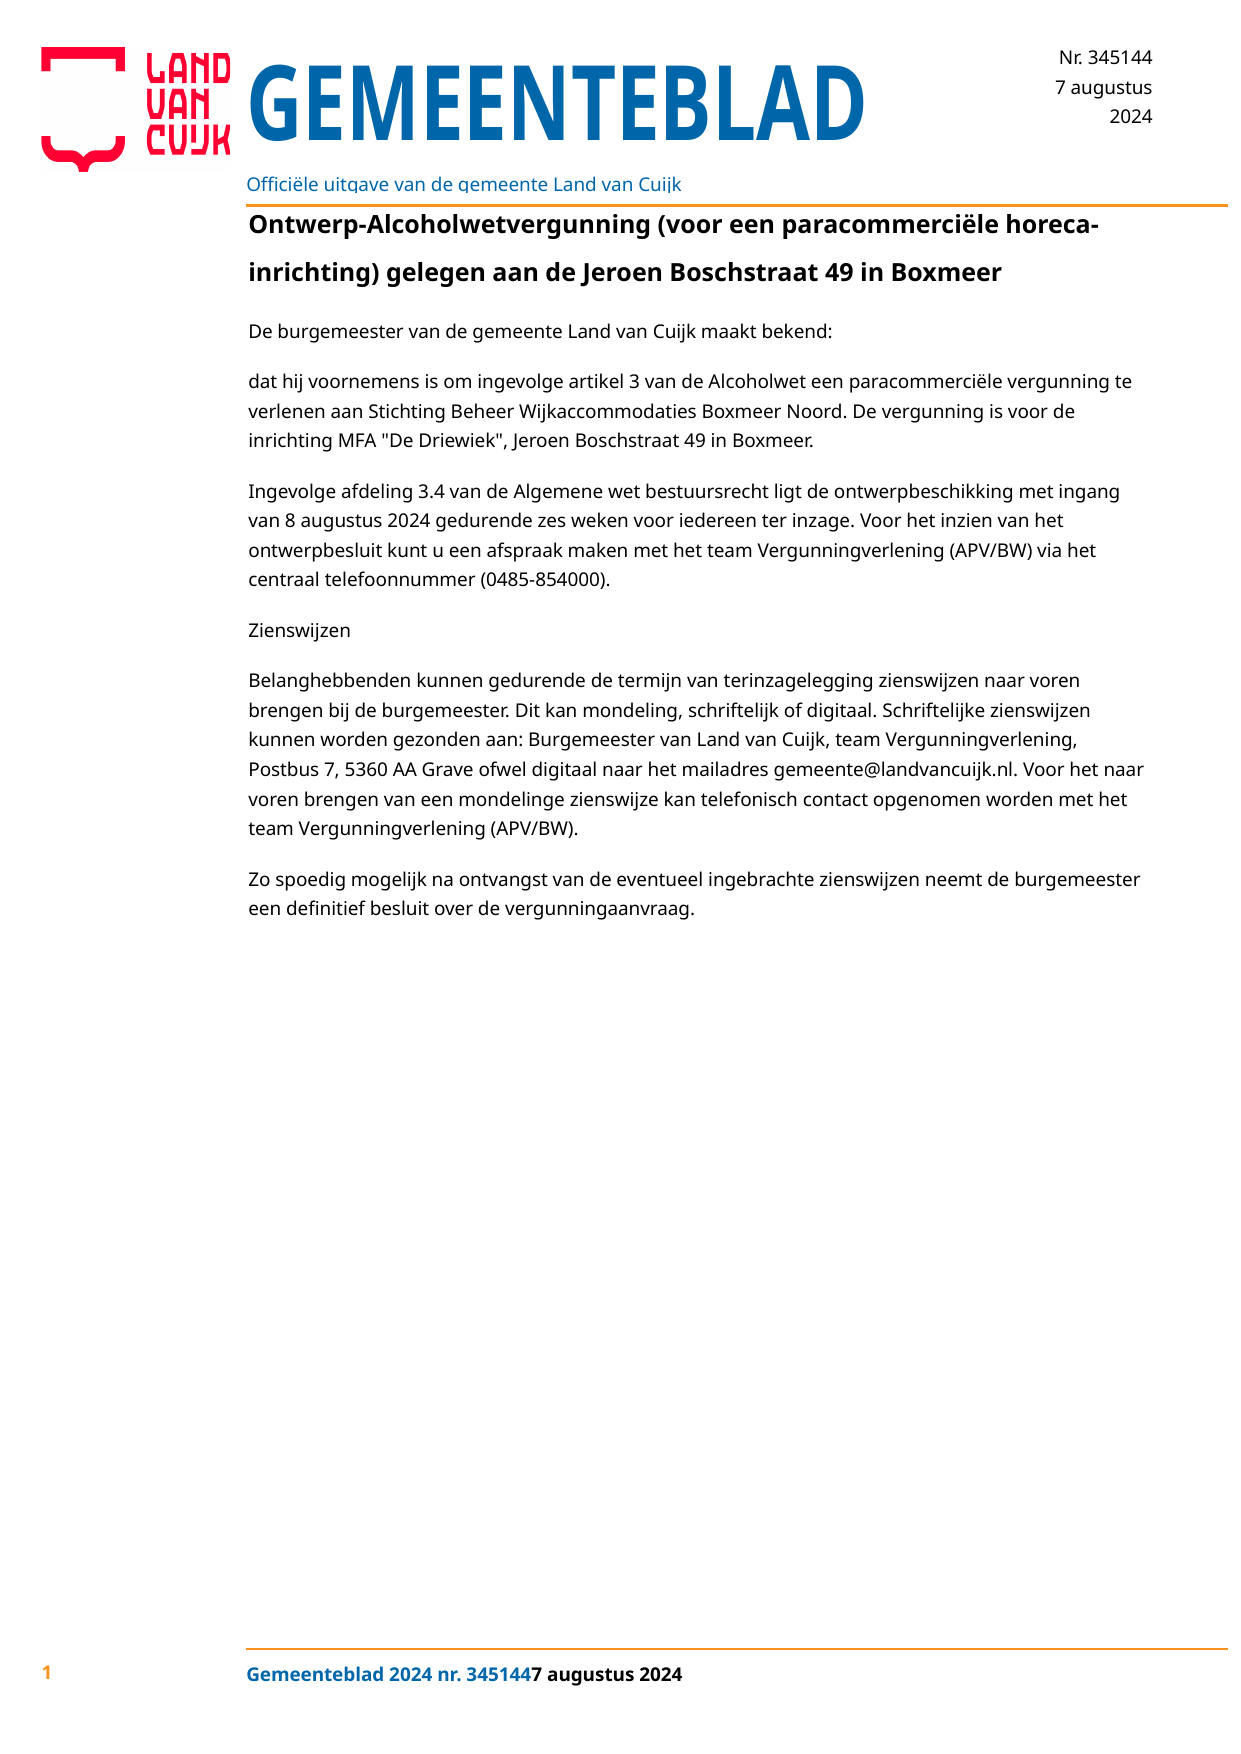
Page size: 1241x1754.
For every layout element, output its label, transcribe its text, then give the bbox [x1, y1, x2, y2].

text Ontwerp-Alcoholwetvergunning (voor een paracommerciële horeca-inrichting) gelegen aan de Jeroen Boschstraat 49 in Boxmeer [248, 207, 1152, 288]
text Belanghebbenden kunnen gedurende de termijn van terinzagelegging zienswijzen naar voren brengen bij de burgemeester. Dit kan mondeling, schriftelijk of digitaal. Schriftelijke zienswijzen kunnen worden gezonden aan: Burgemeester van Land van Cuijk, team Vergunningverlening, Postbus 7, 5360 AA Grave ofwel digitaal naar het mailadres gemeente@landvancuijk.nl. Voor het naar voren brengen van een mondelinge zienswijze kan telefonisch contact opgenomen worden met het team Vergunningverlening (APV/BW). [248, 667, 1152, 841]
text De burgemeester van de gemeente Land van Cuijk maakt bekend: [248, 318, 1152, 344]
text Zienswijzen [248, 617, 1152, 643]
text Ingevolge afdeling 3.4 van de Algemene wet bestuursrecht ligt de ontwerpbeschikking met ingang van 8 augustus 2024 gedurende zes weken voor iedereen ter inzage. Voor het inzien van het ontwerpbesluit kunt u een afspraak maken met het team Vergunningverlening (APV/BW) via het centraal telefoonnummer (0485-854000). [248, 478, 1152, 592]
picture [41, 47, 231, 172]
text dat hij voornemens is om ingevolge artikel 3 van de Alcoholwet een paracommerciële vergunning te verlenen aan Stichting Beheer Wijkaccommodaties Boxmeer Noord. De vergunning is voor de inrichting MFA "De Driewiek", Jeroen Boschstraat 49 in Boxmeer. [248, 368, 1152, 453]
text Zo spoedig mogelijk na ontvangst van de eventueel ingebrachte zienswijzen neemt de burgemeester een definitief besluit over de vergunningaanvraag. [248, 866, 1152, 921]
